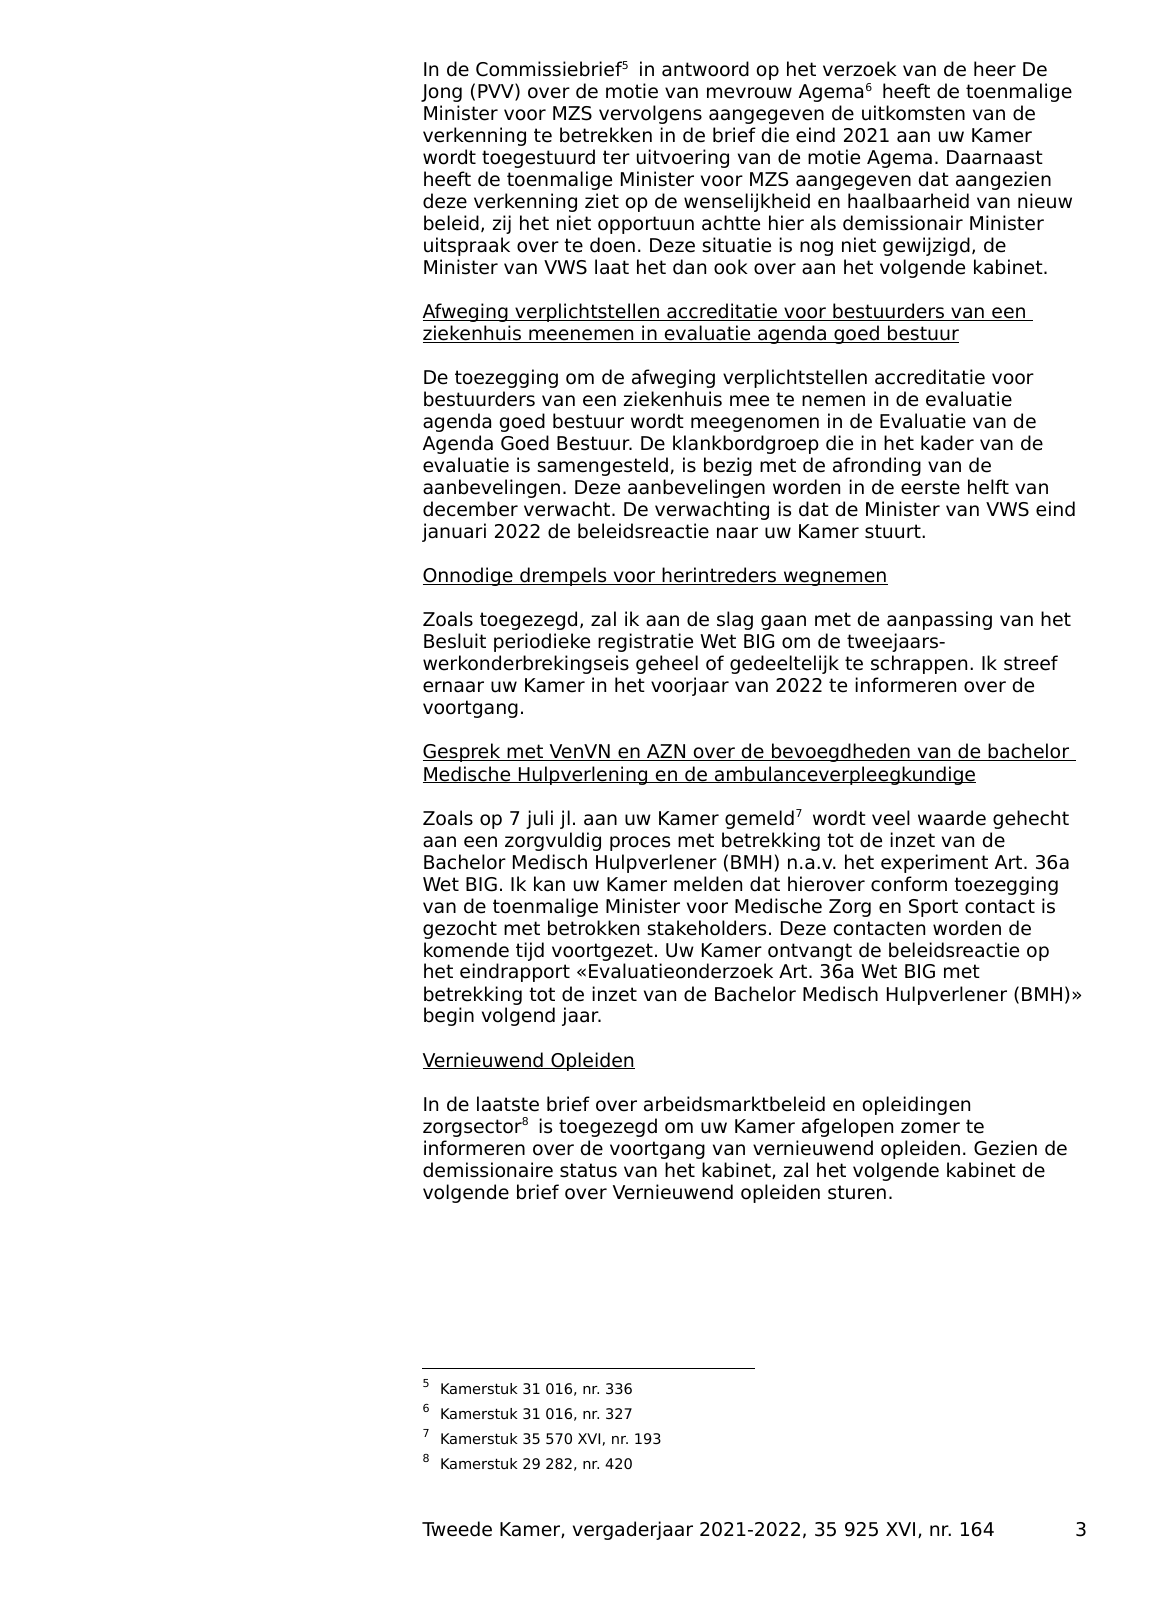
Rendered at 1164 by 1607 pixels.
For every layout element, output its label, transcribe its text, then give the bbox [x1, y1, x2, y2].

subtitle Gesprek met VenVN en AZN over de bevoegdheden van de bachelor Medische Hulpverlening en de ambulanceverpleegkundige [422, 741, 1087, 785]
text Zoals op 7 juli jl. aan uw Kamer gemeld wordt veel waarde gehecht aan een zorgvuldig proces met betrekking tot de inzet van de Bachelor Medisch Hulpverlener (BMH) n.a.v. het experiment Art. 36a Wet BIG. Ik kan uw Kamer melden dat hierover conform toezegging van de toenmalige Minister voor Medische Zorg en Sport contact is gezocht met betrokken stakeholders. Deze contacten worden de komende tijd voortgezet. Uw Kamer ontvangt de beleidsreactie op het eindrapport «Evaluatieonderzoek Art. 36a Wet BIG met betrekking tot de inzet van de Bachelor Medisch Hulpverlener (BMH)» begin volgend jaar. [422, 808, 1087, 1027]
text Kamerstuk 31 016, nr. 327 [422, 1402, 1087, 1424]
text Zoals toegezegd, zal ik aan de slag gaan met de aanpassing van het Besluit periodieke registratie Wet BIG om de tweejaars-werkonderbrekingseis geheel of gedeeltelijk te schrappen. Ik streef ernaar uw Kamer in het voorjaar van 2022 te informeren over de voortgang. [422, 609, 1087, 719]
subtitle Afweging verplichtstellen accreditatie voor bestuurders van een ziekenhuis meenemen in evaluatie agenda goed bestuur [422, 301, 1087, 345]
text De toezegging om de afweging verplichtstellen accreditatie voor bestuurders van een ziekenhuis mee te nemen in de evaluatie agenda goed bestuur wordt meegenomen in de Evaluatie van de Agenda Goed Bestuur. De klankbordgroep die in het kader van de evaluatie is samengesteld, is bezig met de afronding van de aanbevelingen. Deze aanbevelingen worden in de eerste helft van december verwacht. De verwachting is dat de Minister van VWS eind januari 2022 de beleidsreactie naar uw Kamer stuurt. [422, 367, 1087, 543]
text Kamerstuk 35 570 XVI, nr. 193 [422, 1427, 1087, 1449]
text In de laatste brief over arbeidsmarktbeleid en opleidingen zorgsector is toegezegd om uw Kamer afgelopen zomer te informeren over de voortgang van vernieuwend opleiden. Gezien de demissionaire status van het kabinet, zal het volgende kabinet de volgende brief over Vernieuwend opleiden sturen. [422, 1094, 1087, 1204]
subtitle Vernieuwend Opleiden [422, 1049, 1087, 1072]
subtitle Onnodige drempels voor herintreders wegnemen [422, 565, 1087, 587]
text Kamerstuk 31 016, nr. 336 [422, 1377, 1087, 1399]
text In de Commissiebrief in antwoord op het verzoek van de heer De Jong (PVV) over de motie van mevrouw Agema heeft de toenmalige Minister voor MZS vervolgens aangegeven de uitkomsten van de verkenning te betrekken in de brief die eind 2021 aan uw Kamer wordt toegestuurd ter uitvoering van de motie Agema. Daarnaast heeft de toenmalige Minister voor MZS aangegeven dat aangezien deze verkenning ziet op de wenselijkheid en haalbaarheid van nieuw beleid, zij het niet opportuun achtte hier als demissionair Minister uitspraak over te doen. Deze situatie is nog niet gewijzigd, de Minister van VWS laat het dan ook over aan het volgende kabinet. [422, 59, 1087, 279]
text Kamerstuk 29 282, nr. 420 [422, 1452, 1087, 1474]
